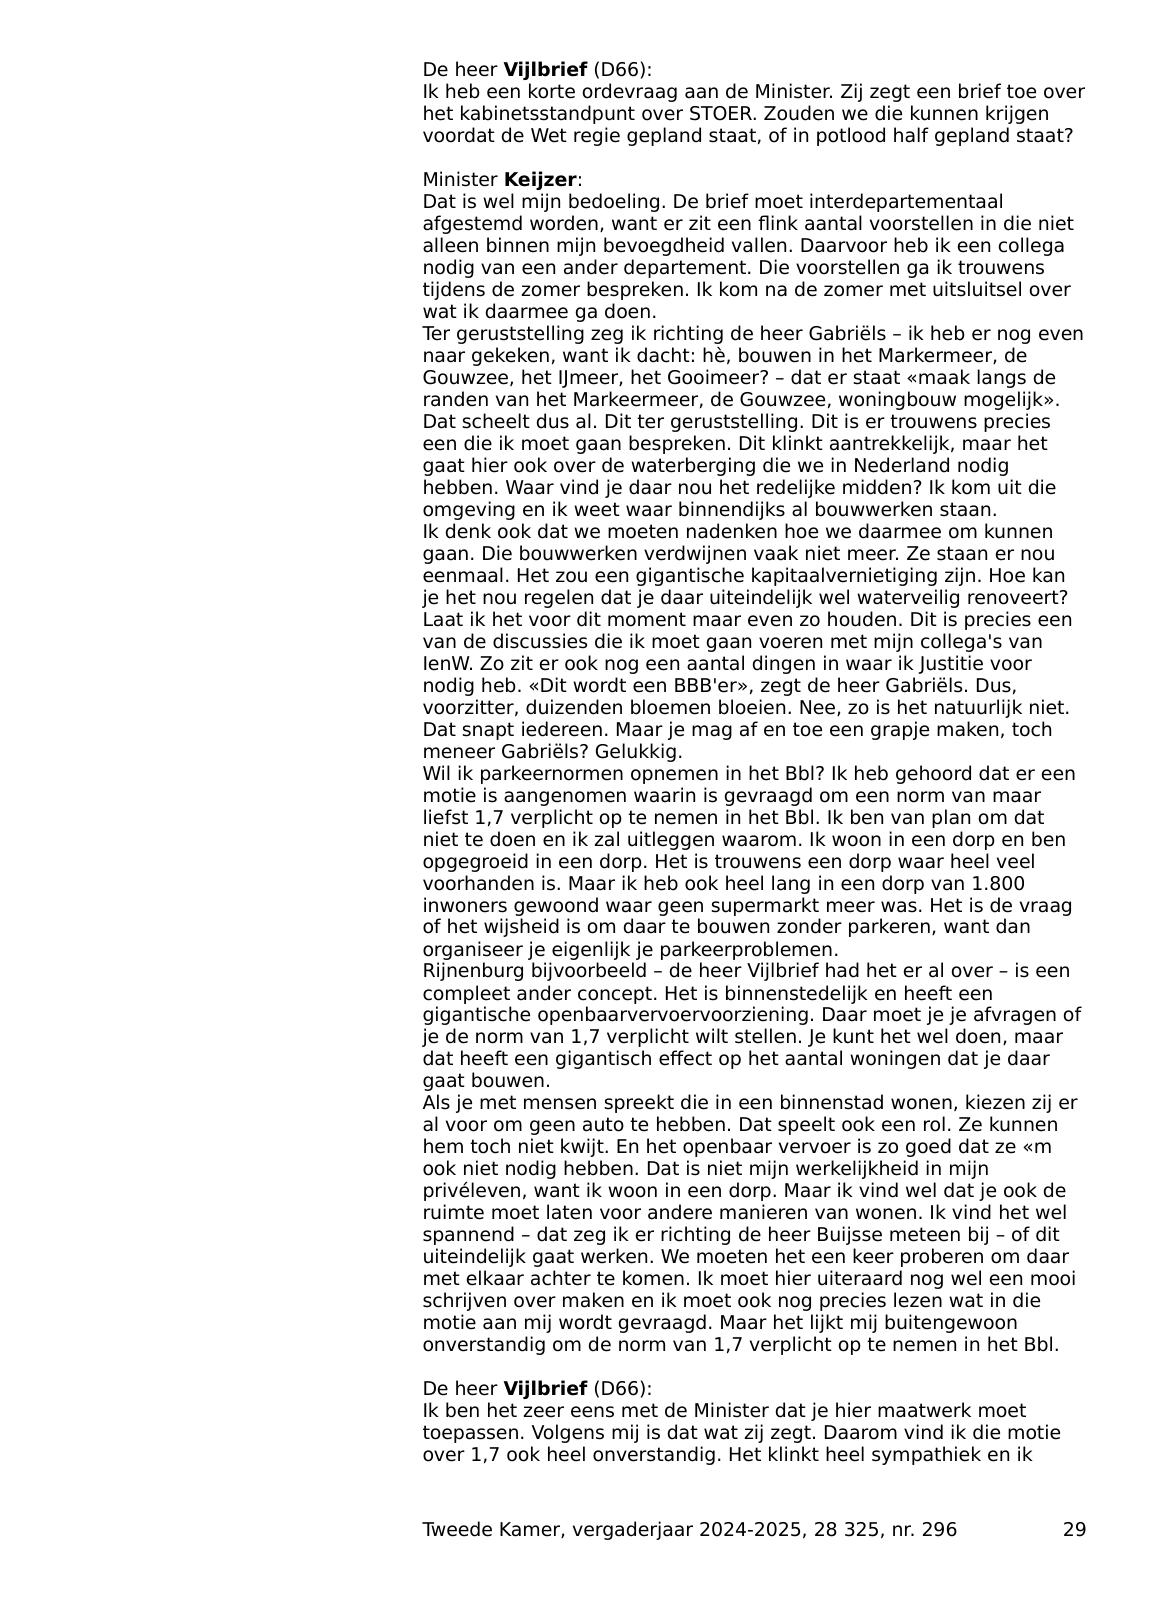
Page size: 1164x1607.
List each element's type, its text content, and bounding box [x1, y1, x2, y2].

text Ik denk ook dat we moeten nadenken hoe we daarmee om kunnen gaan. Die bouwwerken verdwijnen vaak niet meer. Ze staan er nou eenmaal. Het zou een gigantische kapitaalvernietiging zijn. Hoe kan je het nou regelen dat je daar uiteindelijk wel waterveilig renoveert? Laat ik het voor dit moment maar even zo houden. Dit is precies een van de discussies die ik moet gaan voeren met mijn collega's van IenW. Zo zit er ook nog een aantal dingen in waar ik Justitie voor nodig heb. «Dit wordt een BBB'er», zegt de heer Gabriëls. Dus, voorzitter, duizenden bloemen bloeien. Nee, zo is het natuurlijk niet. Dat snapt iedereen. Maar je mag af en toe een grapje maken, toch meneer Gabriëls? Gelukkig. [422, 521, 1087, 763]
text Wil ik parkeernormen opnemen in het Bbl? Ik heb gehoord dat er een motie is aangenomen waarin is gevraagd om een norm van maar liefst 1,7 verplicht op te nemen in het Bbl. Ik ben van plan om dat niet te doen en ik zal uitleggen waarom. Ik woon in een dorp en ben opgegroeid in een dorp. Het is trouwens een dorp waar heel veel voorhanden is. Maar ik heb ook heel lang in een dorp van 1.800 inwoners gewoond waar geen supermarkt meer was. Het is de vraag of het wijsheid is om daar te bouwen zonder parkeren, want dan organiseer je eigenlijk je parkeerproblemen. [422, 763, 1087, 960]
text Ik heb een korte ordevraag aan de Minister. Zij zegt een brief toe over het kabinetsstandpunt over STOER. Zouden we die kunnen krijgen voordat de Wet regie gepland staat, of in potlood half gepland staat? [422, 81, 1087, 147]
text Minister Keijzer: [422, 169, 1087, 191]
text De heer Vijlbrief (D66): [422, 59, 1087, 81]
text De heer Vijlbrief (D66): [422, 1378, 1087, 1400]
text Rijnenburg bijvoorbeeld – de heer Vijlbrief had het er al over – is een compleet ander concept. Het is binnenstedelijk en heeft een gigantische openbaarvervoervoorziening. Daar moet je je afvragen of je de norm van 1,7 verplicht wilt stellen. Je kunt het wel doen, maar dat heeft een gigantisch effect op het aantal woningen dat je daar gaat bouwen. [422, 960, 1087, 1092]
text Ter geruststelling zeg ik richting de heer Gabriëls – ik heb er nog even naar gekeken, want ik dacht: hè, bouwen in het Markermeer, de Gouwzee, het IJmeer, het Gooimeer? – dat er staat «maak langs de randen van het Markeermeer, de Gouwzee, woningbouw mogelijk». Dat scheelt dus al. Dit ter geruststelling. Dit is er trouwens precies een die ik moet gaan bespreken. Dit klinkt aantrekkelijk, maar het gaat hier ook over de waterberging die we in Nederland nodig hebben. Waar vind je daar nou het redelijke midden? Ik kom uit die omgeving en ik weet waar binnendijks al bouwwerken staan. [422, 323, 1087, 521]
text Als je met mensen spreekt die in een binnenstad wonen, kiezen zij er al voor om geen auto te hebben. Dat speelt ook een rol. Ze kunnen hem toch niet kwijt. En het openbaar vervoer is zo goed dat ze «m ook niet nodig hebben. Dat is niet mijn werkelijkheid in mijn privéleven, want ik woon in een dorp. Maar ik vind wel dat je ook de ruimte moet laten voor andere manieren van wonen. Ik vind het wel spannend – dat zeg ik er richting de heer Buijsse meteen bij – of dit uiteindelijk gaat werken. We moeten het een keer proberen om daar met elkaar achter te komen. Ik moet hier uiteraard nog wel een mooi schrijven over maken en ik moet ook nog precies lezen wat in die motie aan mij wordt gevraagd. Maar het lijkt mij buitengewoon onverstandig om de norm van 1,7 verplicht op te nemen in het Bbl. [422, 1092, 1087, 1356]
text Dat is wel mijn bedoeling. De brief moet interdepartementaal afgestemd worden, want er zit een flink aantal voorstellen in die niet alleen binnen mijn bevoegdheid vallen. Daarvoor heb ik een collega nodig van een ander departement. Die voorstellen ga ik trouwens tijdens de zomer bespreken. Ik kom na de zomer met uitsluitsel over wat ik daarmee ga doen. [422, 191, 1087, 323]
text Ik ben het zeer eens met de Minister dat je hier maatwerk moet toepassen. Volgens mij is dat wat zij zegt. Daarom vind ik die motie over 1,7 ook heel onverstandig. Het klinkt heel sympathiek en ik [422, 1400, 1087, 1466]
